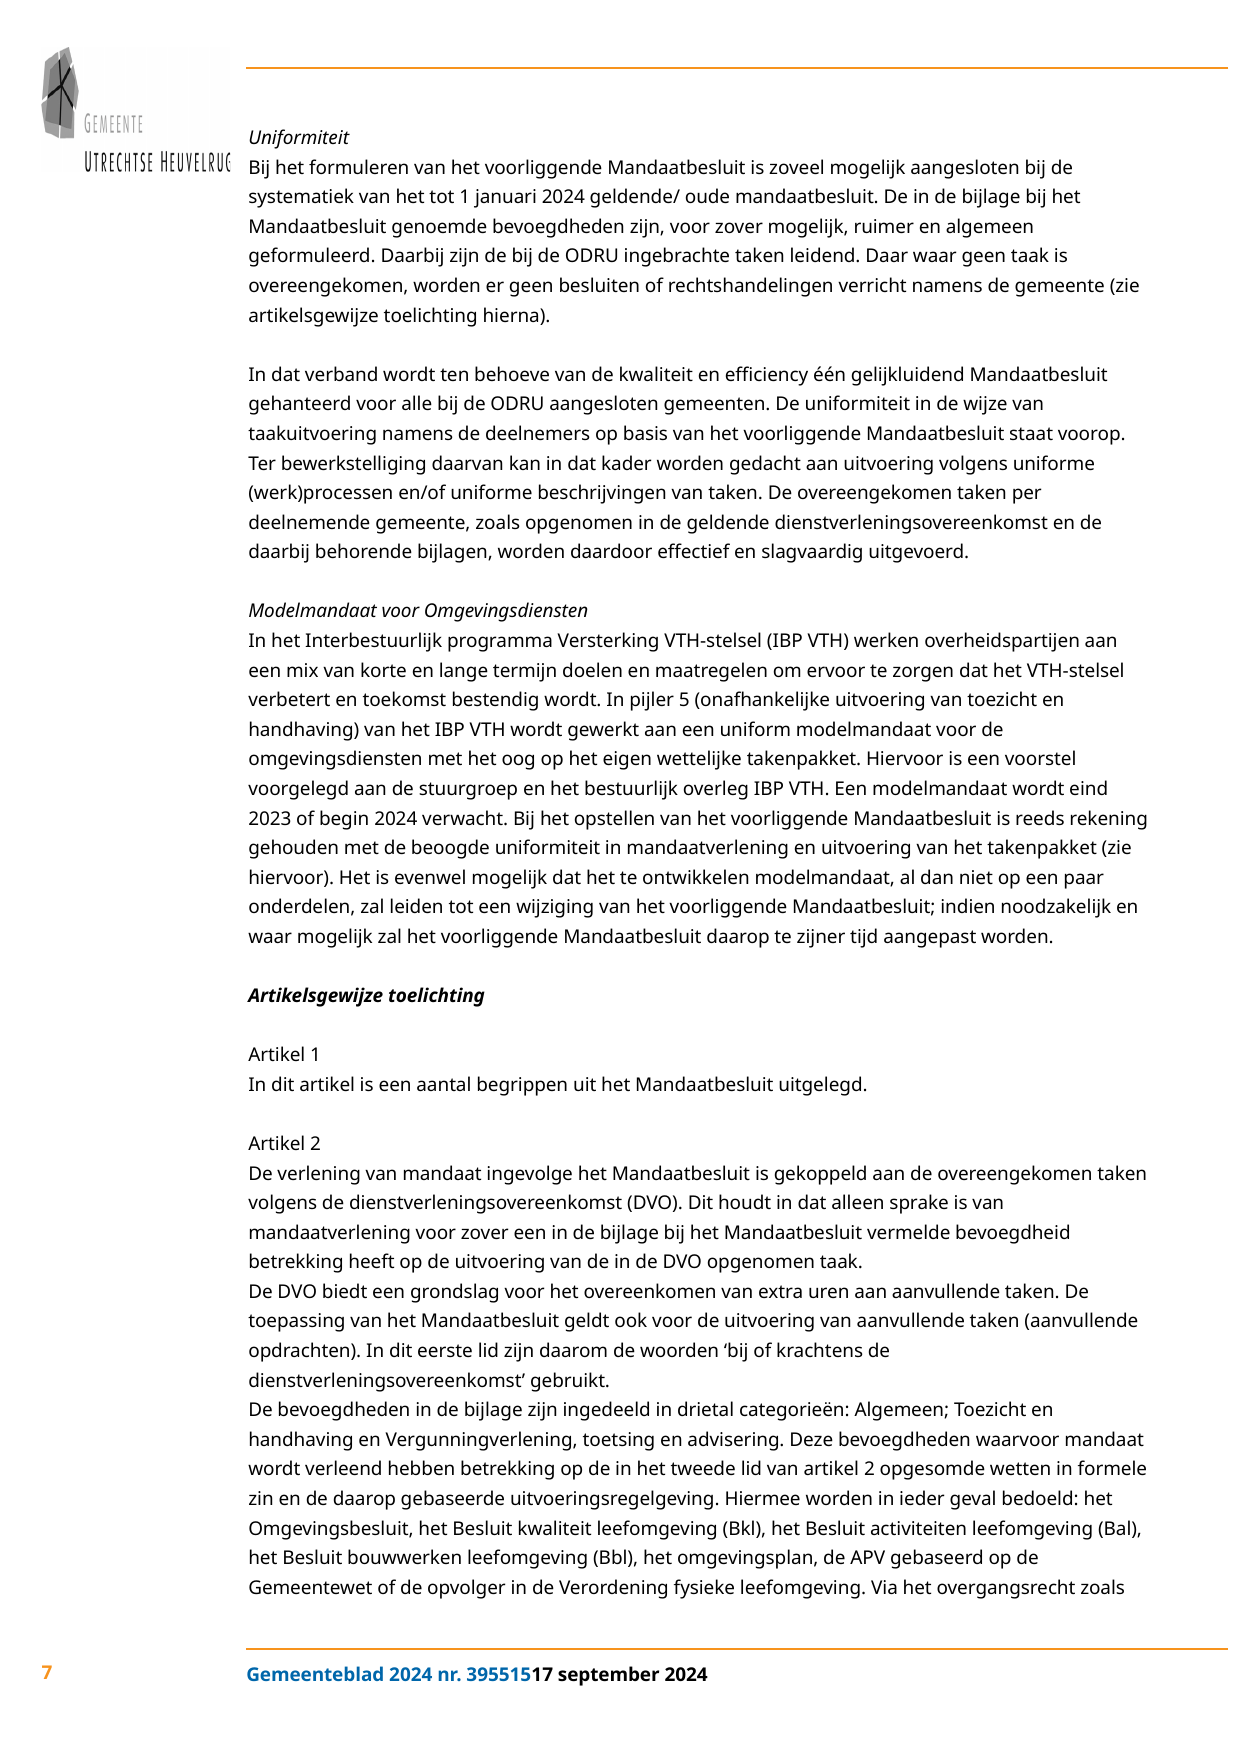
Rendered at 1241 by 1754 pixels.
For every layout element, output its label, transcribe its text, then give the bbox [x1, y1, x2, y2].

text Bij het formuleren van het voorliggende Mandaatbesluit is zoveel mogelijk aangesloten bij de systematiek van het tot 1 januari 2024 geldende/ oude mandaatbesluit. De in de bijlage bij het Mandaatbesluit genoemde bevoegdheden zijn, voor zover mogelijk, ruimer en algemeen geformuleerd. Daarbij zijn de bij de ODRU ingebrachte taken leidend. Daar waar geen taak is overeengekomen, worden er geen besluiten of rechtshandelingen verricht namens de gemeente (zie artikelsgewijze toelichting hierna). [248, 154, 1152, 328]
text In dat verband wordt ten behoeve van de kwaliteit en efficiency één gelijkluidend Mandaatbesluit gehanteerd voor alle bij de ODRU aangesloten gemeenten. De uniformiteit in de wijze van taakuitvoering namens de deelnemers op basis van het voorliggende Mandaatbesluit staat voorop. Ter bewerkstelliging daarvan kan in dat kader worden gedacht aan uitvoering volgens uniforme (werk)processen en/of uniforme beschrijvingen van taken. De overeengekomen taken per deelnemende gemeente, zoals opgenomen in de geldende dienstverleningsovereenkomst en de daarbij behorende bijlagen, worden daardoor effectief en slagvaardig uitgevoerd. [248, 361, 1152, 564]
text In dit artikel is een aantal begrippen uit het Mandaatbesluit uitgelegd. [248, 1071, 1152, 1097]
text Uniformiteit [248, 124, 1152, 150]
text Artikel 1 [248, 1041, 1152, 1067]
picture [41, 47, 231, 172]
text De bevoegdheden in de bijlage zijn ingedeeld in drietal categorieën: Algemeen; Toezicht en handhaving en Vergunningverlening, toetsing en advisering. Deze bevoegdheden waarvoor mandaat wordt verleend hebben betrekking op de in het tweede lid van artikel 2 opgesomde wetten in formele zin en de daarop gebaseerde uitvoeringsregelgeving. Hiermee worden in ieder geval bedoeld: het Omgevingsbesluit, het Besluit kwaliteit leefomgeving (Bkl), het Besluit activiteiten leefomgeving (Bal), het Besluit bouwwerken leefomgeving (Bbl), het omgevingsplan, de APV gebaseerd op de Gemeentewet of de opvolger in de Verordening fysieke leefomgeving. Via het overgangsrecht zoals [248, 1396, 1152, 1600]
text De verlening van mandaat ingevolge het Mandaatbesluit is gekoppeld aan de overeengekomen taken volgens de dienstverleningsovereenkomst (DVO). Dit houdt in dat alleen sprake is van mandaatverlening voor zover een in de bijlage bij het Mandaatbesluit vermelde bevoegdheid betrekking heeft op de uitvoering van de in de DVO opgenomen taak. [248, 1160, 1152, 1274]
text Artikel 2 [248, 1130, 1152, 1156]
text Modelmandaat voor Omgevingsdiensten [248, 598, 1152, 623]
text In het Interbestuurlijk programma Versterking VTH-stelsel (IBP VTH) werken overheidspartijen aan een mix van korte en lange termijn doelen en maatregelen om ervoor te zorgen dat het VTH-stelsel verbetert en toekomst bestendig wordt. In pijler 5 (onafhankelijke uitvoering van toezicht en handhaving) van het IBP VTH wordt gewerkt aan een uniform modelmandaat voor de omgevingsdiensten met het oog op het eigen wettelijke takenpakket. Hiervoor is een voorstel voorgelegd aan de stuurgroep en het bestuurlijk overleg IBP VTH. Een modelmandaat wordt eind 2023 of begin 2024 verwacht. Bij het opstellen van het voorliggende Mandaatbesluit is reeds rekening gehouden met de beoogde uniformiteit in mandaatverlening en uitvoering van het takenpakket (zie hiervoor). Het is evenwel mogelijk dat het te ontwikkelen modelmandaat, al dan niet op een paar onderdelen, zal leiden tot een wijziging van het voorliggende Mandaatbesluit; indien noodzakelijk en waar mogelijk zal het voorliggende Mandaatbesluit daarop te zijner tijd aangepast worden. [248, 627, 1152, 949]
text Artikelsgewijze toelichting [248, 982, 1152, 1008]
text De DVO biedt een grondslag voor het overeenkomen van extra uren aan aanvullende taken. De toepassing van het Mandaatbesluit geldt ook voor de uitvoering van aanvullende taken (aanvullende opdrachten). In dit eerste lid zijn daarom de woorden ‘bij of krachtens de dienstverleningsovereenkomst’ gebruikt. [248, 1278, 1152, 1393]
